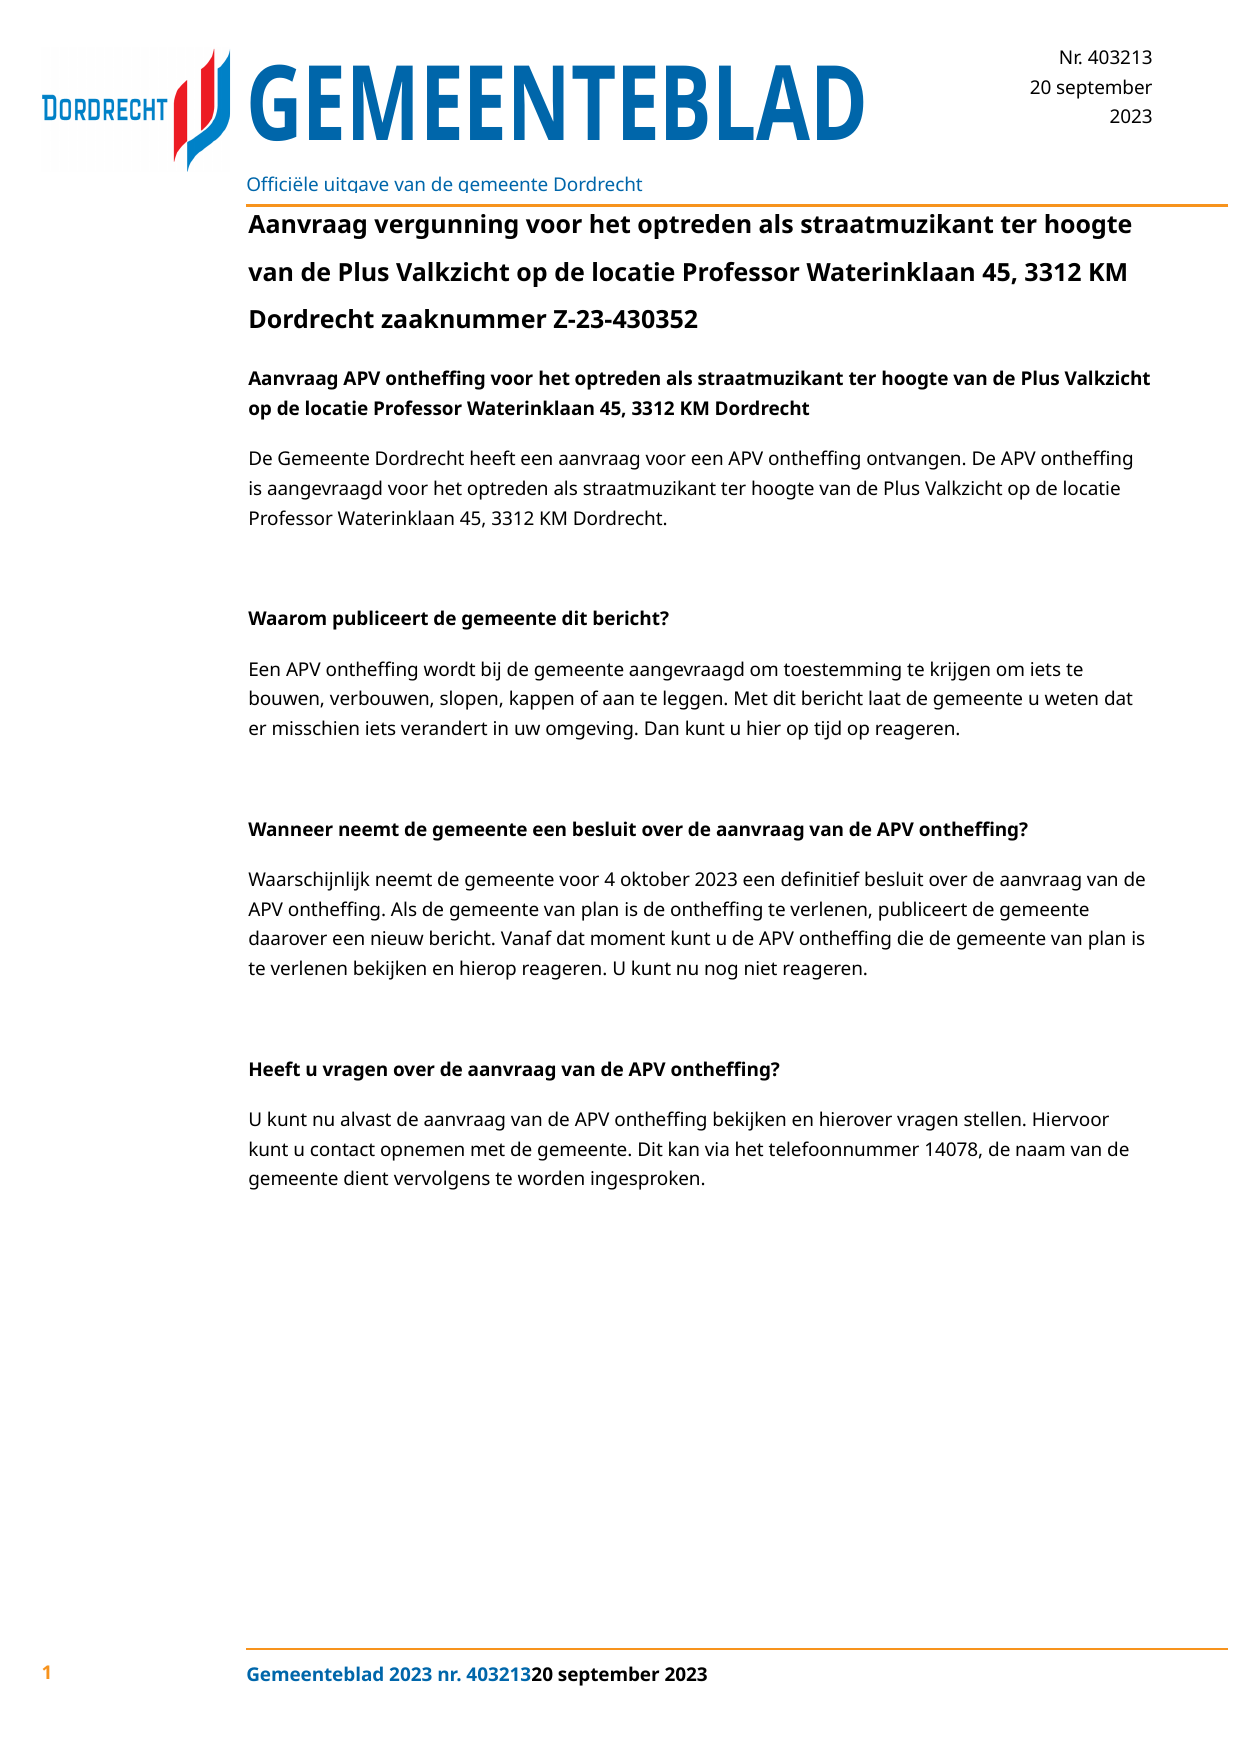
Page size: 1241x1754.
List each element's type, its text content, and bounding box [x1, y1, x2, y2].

text Aanvraag APV ontheffing voor het optreden als straatmuzikant ter hoogte van de Plus Valkzicht op de locatie Professor Waterinklaan 45, 3312 KM Dordrecht [248, 366, 1152, 421]
text De Gemeente Dordrecht heeft een aanvraag voor een APV ontheffing ontvangen. De APV ontheffing is aangevraagd voor het optreden als straatmuzikant ter hoogte van de Plus Valkzicht op de locatie Professor Waterinklaan 45, 3312 KM Dordrecht. [248, 446, 1152, 530]
text Aanvraag vergunning voor het optreden als straatmuzikant ter hoogte van de Plus Valkzicht op de locatie Professor Waterinklaan 45, 3312 KM Dordrecht zaaknummer Z-23-430352 [248, 207, 1152, 336]
text Heeft u vragen over de aanvraag van de APV ontheffing? [248, 1056, 1152, 1082]
picture [41, 47, 231, 172]
text Waarom publiceert de gemeente dit bericht? [248, 606, 1152, 631]
text Een APV ontheffing wordt bij de gemeente aangevraagd om toestemming te krijgen om iets te bouwen, verbouwen, slopen, kappen of aan te leggen. Met dit bericht laat de gemeente u weten dat er misschien iets verandert in uw omgeving. Dan kunt u hier op tijd op reageren. [248, 656, 1152, 741]
text U kunt nu alvast de aanvraag van de APV ontheffing bekijken en hierover vragen stellen. Hiervoor kunt u contact opnemen met de gemeente. Dit kan via het telefoonnummer 14078, de naam van de gemeente dient vervolgens te worden ingesproken. [248, 1106, 1152, 1191]
text Waarschijnlijk neemt de gemeente voor 4 oktober 2023 een definitief besluit over de aanvraag van de APV ontheffing. Als de gemeente van plan is de ontheffing te verlenen, publiceert de gemeente daarover een nieuw bericht. Vanaf dat moment kunt u de APV ontheffing die de gemeente van plan is te verlenen bekijken en hierop reageren. U kunt nu nog niet reageren. [248, 866, 1152, 981]
text Wanneer neemt de gemeente een besluit over de aanvraag van de APV ontheffing? [248, 816, 1152, 842]
